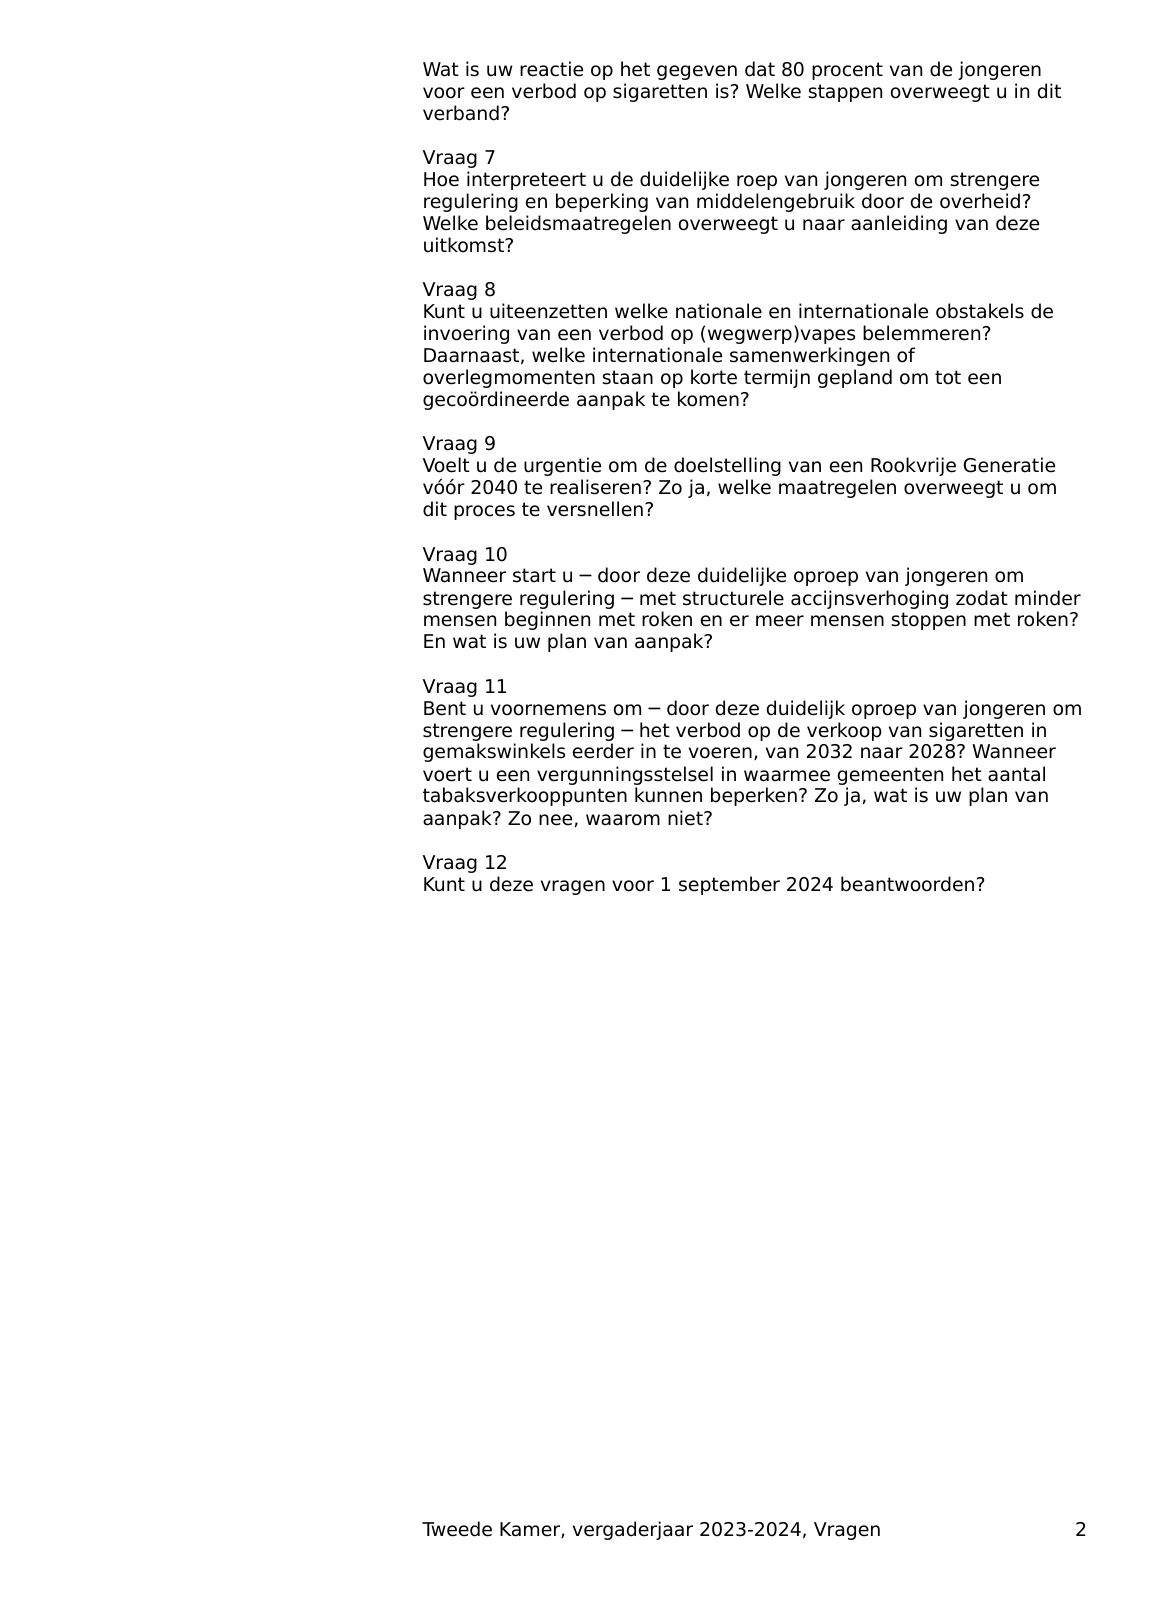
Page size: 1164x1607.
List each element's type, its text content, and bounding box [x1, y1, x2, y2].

text Vraag 7 [422, 147, 1087, 169]
text Vraag 11 [422, 676, 1087, 697]
text Vraag 10 [422, 543, 1087, 565]
text Hoe interpreteert u de duidelijke roep van jongeren om strengere regulering en beperking van middelengebruik door de overheid? Welke beleidsmaatregelen overweegt u naar aanleiding van deze uitkomst? [422, 169, 1087, 257]
text Vraag 12 [422, 852, 1087, 873]
text Wanneer start u ─ door deze duidelijke oproep van jongeren om strengere regulering ─ met structurele accijnsverhoging zodat minder mensen beginnen met roken en er meer mensen stoppen met roken? En wat is uw plan van aanpak? [422, 565, 1087, 653]
text Voelt u de urgentie om de doelstelling van een Rookvrije Generatie vóór 2040 te realiseren? Zo ja, welke maatregelen overweegt u om dit proces te versnellen? [422, 455, 1087, 521]
text Vraag 9 [422, 433, 1087, 455]
text Bent u voornemens om ─ door deze duidelijk oproep van jongeren om strengere regulering ─ het verbod op de verkoop van sigaretten in gemakswinkels eerder in te voeren, van 2032 naar 2028? Wanneer voert u een vergunningsstelsel in waarmee gemeenten het aantal tabaksverkooppunten kunnen beperken? Zo ja, wat is uw plan van aanpak? Zo nee, waarom niet? [422, 697, 1087, 829]
text Wat is uw reactie op het gegeven dat 80 procent van de jongeren voor een verbod op sigaretten is? Welke stappen overweegt u in dit verband? [422, 59, 1087, 125]
text Kunt u uiteenzetten welke nationale en internationale obstakels de invoering van een verbod op (wegwerp)vapes belemmeren? Daarnaast, welke internationale samenwerkingen of overlegmomenten staan op korte termijn gepland om tot een gecoördineerde aanpak te komen? [422, 301, 1087, 411]
text Vraag 8 [422, 279, 1087, 301]
text Kunt u deze vragen voor 1 september 2024 beantwoorden? [422, 873, 1087, 896]
